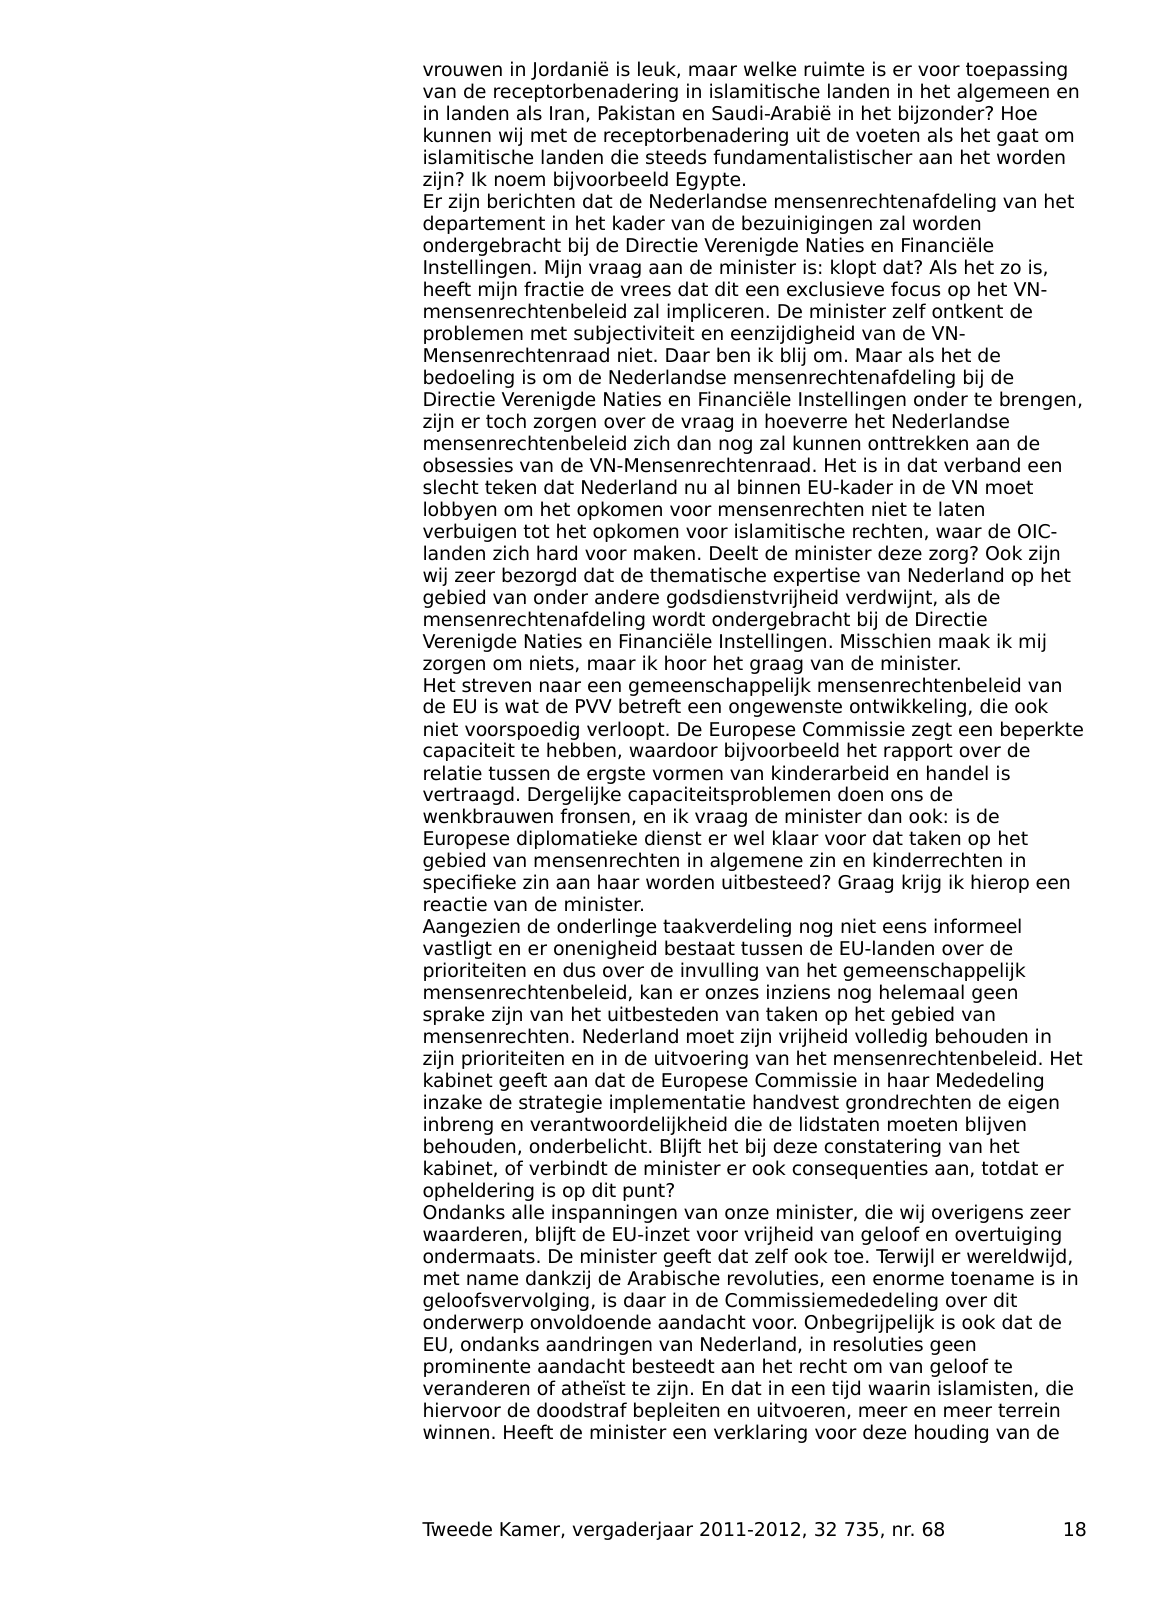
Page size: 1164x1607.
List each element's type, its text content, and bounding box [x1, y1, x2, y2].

text Er zijn berichten dat de Nederlandse mensenrechtenafdeling van het departement in het kader van de bezuinigingen zal worden ondergebracht bij de Directie Verenigde Naties en Financiële Instellingen. Mijn vraag aan de minister is: klopt dat? Als het zo is, heeft mijn fractie de vrees dat dit een exclusieve focus op het VN-mensenrechtenbeleid zal impliceren. De minister zelf ontkent de problemen met subjectiviteit en eenzijdigheid van de VN-Mensenrechtenraad niet. Daar ben ik blij om. Maar als het de bedoeling is om de Nederlandse mensenrechtenafdeling bij de Directie Verenigde Naties en Financiële Instellingen onder te brengen, zijn er toch zorgen over de vraag in hoeverre het Nederlandse mensenrechtenbeleid zich dan nog zal kunnen onttrekken aan de obsessies van de VN-Mensenrechtenraad. Het is in dat verband een slecht teken dat Nederland nu al binnen EU-kader in de VN moet lobbyen om het opkomen voor mensenrechten niet te laten verbuigen tot het opkomen voor islamitische rechten, waar de OIC-landen zich hard voor maken. Deelt de minister deze zorg? Ook zijn wij zeer bezorgd dat de thematische expertise van Nederland op het gebied van onder andere godsdienstvrijheid verdwijnt, als de mensenrechtenafdeling wordt ondergebracht bij de Directie Verenigde Naties en Financiële Instellingen. Misschien maak ik mij zorgen om niets, maar ik hoor het graag van de minister. [422, 191, 1087, 674]
text Ondanks alle inspanningen van onze minister, die wij overigens zeer waarderen, blijft de EU-inzet voor vrijheid van geloof en overtuiging ondermaats. De minister geeft dat zelf ook toe. Terwijl er wereldwijd, met name dankzij de Arabische revoluties, een enorme toename is in geloofsvervolging, is daar in de Commissiemededeling over dit onderwerp onvoldoende aandacht voor. Onbegrijpelijk is ook dat de EU, ondanks aandringen van Nederland, in resoluties geen prominente aandacht besteedt aan het recht om van geloof te veranderen of atheïst te zijn. En dat in een tijd waarin islamisten, die hiervoor de doodstraf bepleiten en uitvoeren, meer en meer terrein winnen. Heeft de minister een verklaring voor deze houding van de [422, 1202, 1087, 1444]
text Aangezien de onderlinge taakverdeling nog niet eens informeel vastligt en er onenigheid bestaat tussen de EU-landen over de prioriteiten en dus over de invulling van het gemeenschappelijk mensenrechtenbeleid, kan er onzes inziens nog helemaal geen sprake zijn van het uitbesteden van taken op het gebied van mensenrechten. Nederland moet zijn vrijheid volledig behouden in zijn prioriteiten en in de uitvoering van het mensenrechtenbeleid. Het kabinet geeft aan dat de Europese Commissie in haar Mededeling inzake de strategie implementatie handvest grondrechten de eigen inbreng en verantwoordelijkheid die de lidstaten moeten blijven behouden, onderbelicht. Blijft het bij deze constatering van het kabinet, of verbindt de minister er ook consequenties aan, totdat er opheldering is op dit punt? [422, 916, 1087, 1202]
text vrouwen in Jordanië is leuk, maar welke ruimte is er voor toepassing van de receptorbenadering in islamitische landen in het algemeen en in landen als Iran, Pakistan en Saudi-Arabië in het bijzonder? Hoe kunnen wij met de receptorbenadering uit de voeten als het gaat om islamitische landen die steeds fundamentalistischer aan het worden zijn? Ik noem bijvoorbeeld Egypte. [422, 59, 1087, 191]
text Het streven naar een gemeenschappelijk mensenrechtenbeleid van de EU is wat de PVV betreft een ongewenste ontwikkeling, die ook niet voorspoedig verloopt. De Europese Commissie zegt een beperkte capaciteit te hebben, waardoor bijvoorbeeld het rapport over de relatie tussen de ergste vormen van kinderarbeid en handel is vertraagd. Dergelijke capaciteitsproblemen doen ons de wenkbrauwen fronsen, en ik vraag de minister dan ook: is de Europese diplomatieke dienst er wel klaar voor dat taken op het gebied van mensenrechten in algemene zin en kinderrechten in specifieke zin aan haar worden uitbesteed? Graag krijg ik hierop een reactie van de minister. [422, 674, 1087, 916]
